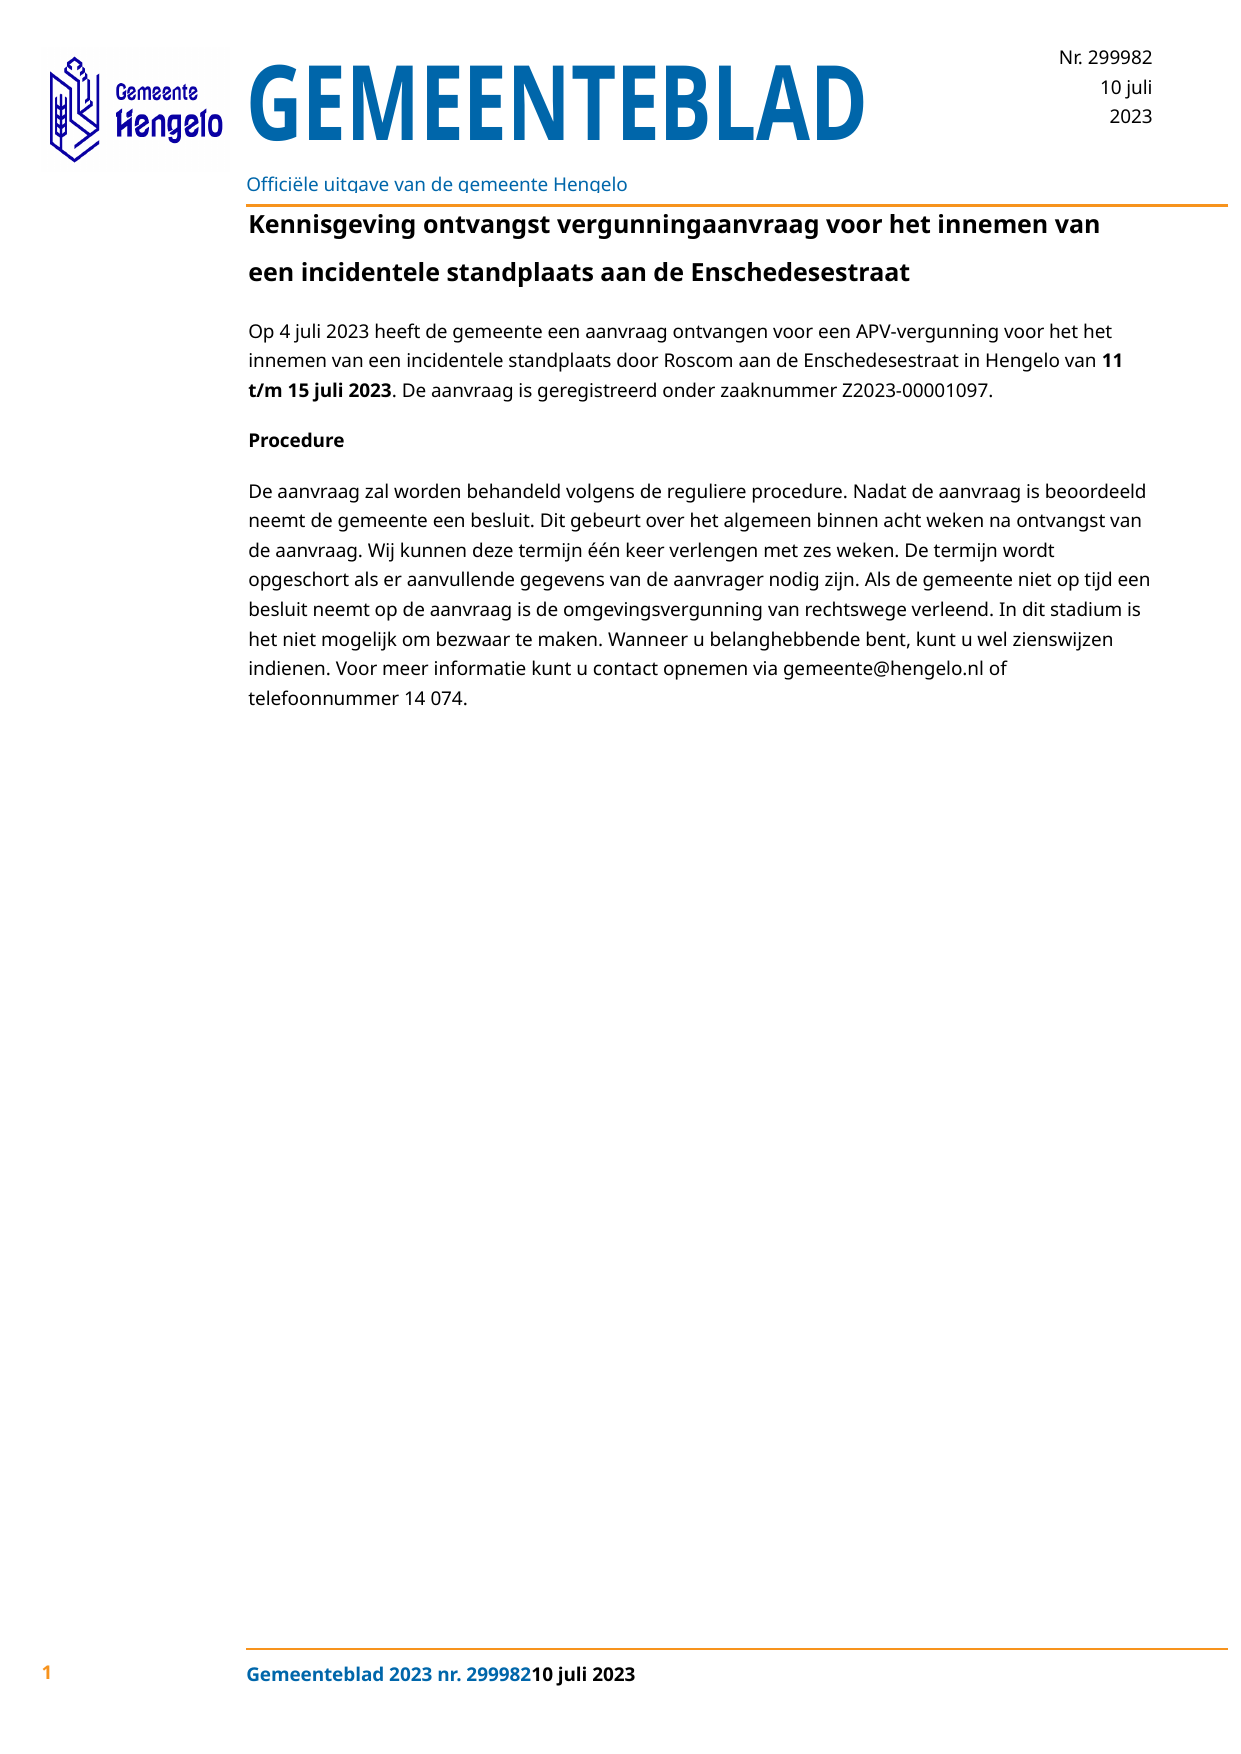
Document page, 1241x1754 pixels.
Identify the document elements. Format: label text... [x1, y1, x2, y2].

text Kennisgeving ontvangst vergunningaanvraag voor het innemen van een incidentele standplaats aan de Enschedesestraat [248, 207, 1152, 288]
picture [41, 47, 231, 172]
text Op 4 juli 2023 heeft de gemeente een aanvraag ontvangen voor een APV-vergunning voor het het innemen van een incidentele standplaats door Roscom aan de Enschedesestraat in Hengelo van 11 t/m 15 juli 2023. De aanvraag is geregistreerd onder zaaknummer Z2023-00001097. [248, 318, 1152, 403]
text Procedure [248, 427, 1152, 453]
text De aanvraag zal worden behandeld volgens de reguliere procedure. Nadat de aanvraag is beoordeeld neemt de gemeente een besluit. Dit gebeurt over het algemeen binnen acht weken na ontvangst van de aanvraag. Wij kunnen deze termijn één keer verlengen met zes weken. De termijn wordt opgeschort als er aanvullende gegevens van de aanvrager nodig zijn. Als de gemeente niet op tijd een besluit neemt op de aanvraag is de omgevingsvergunning van rechtswege verleend. In dit stadium is het niet mogelijk om bezwaar te maken. Wanneer u belanghebbende bent, kunt u wel zienswijzen indienen. Voor meer informatie kunt u contact opnemen via gemeente@hengelo.nl of telefoonnummer 14 074. [248, 478, 1152, 711]
